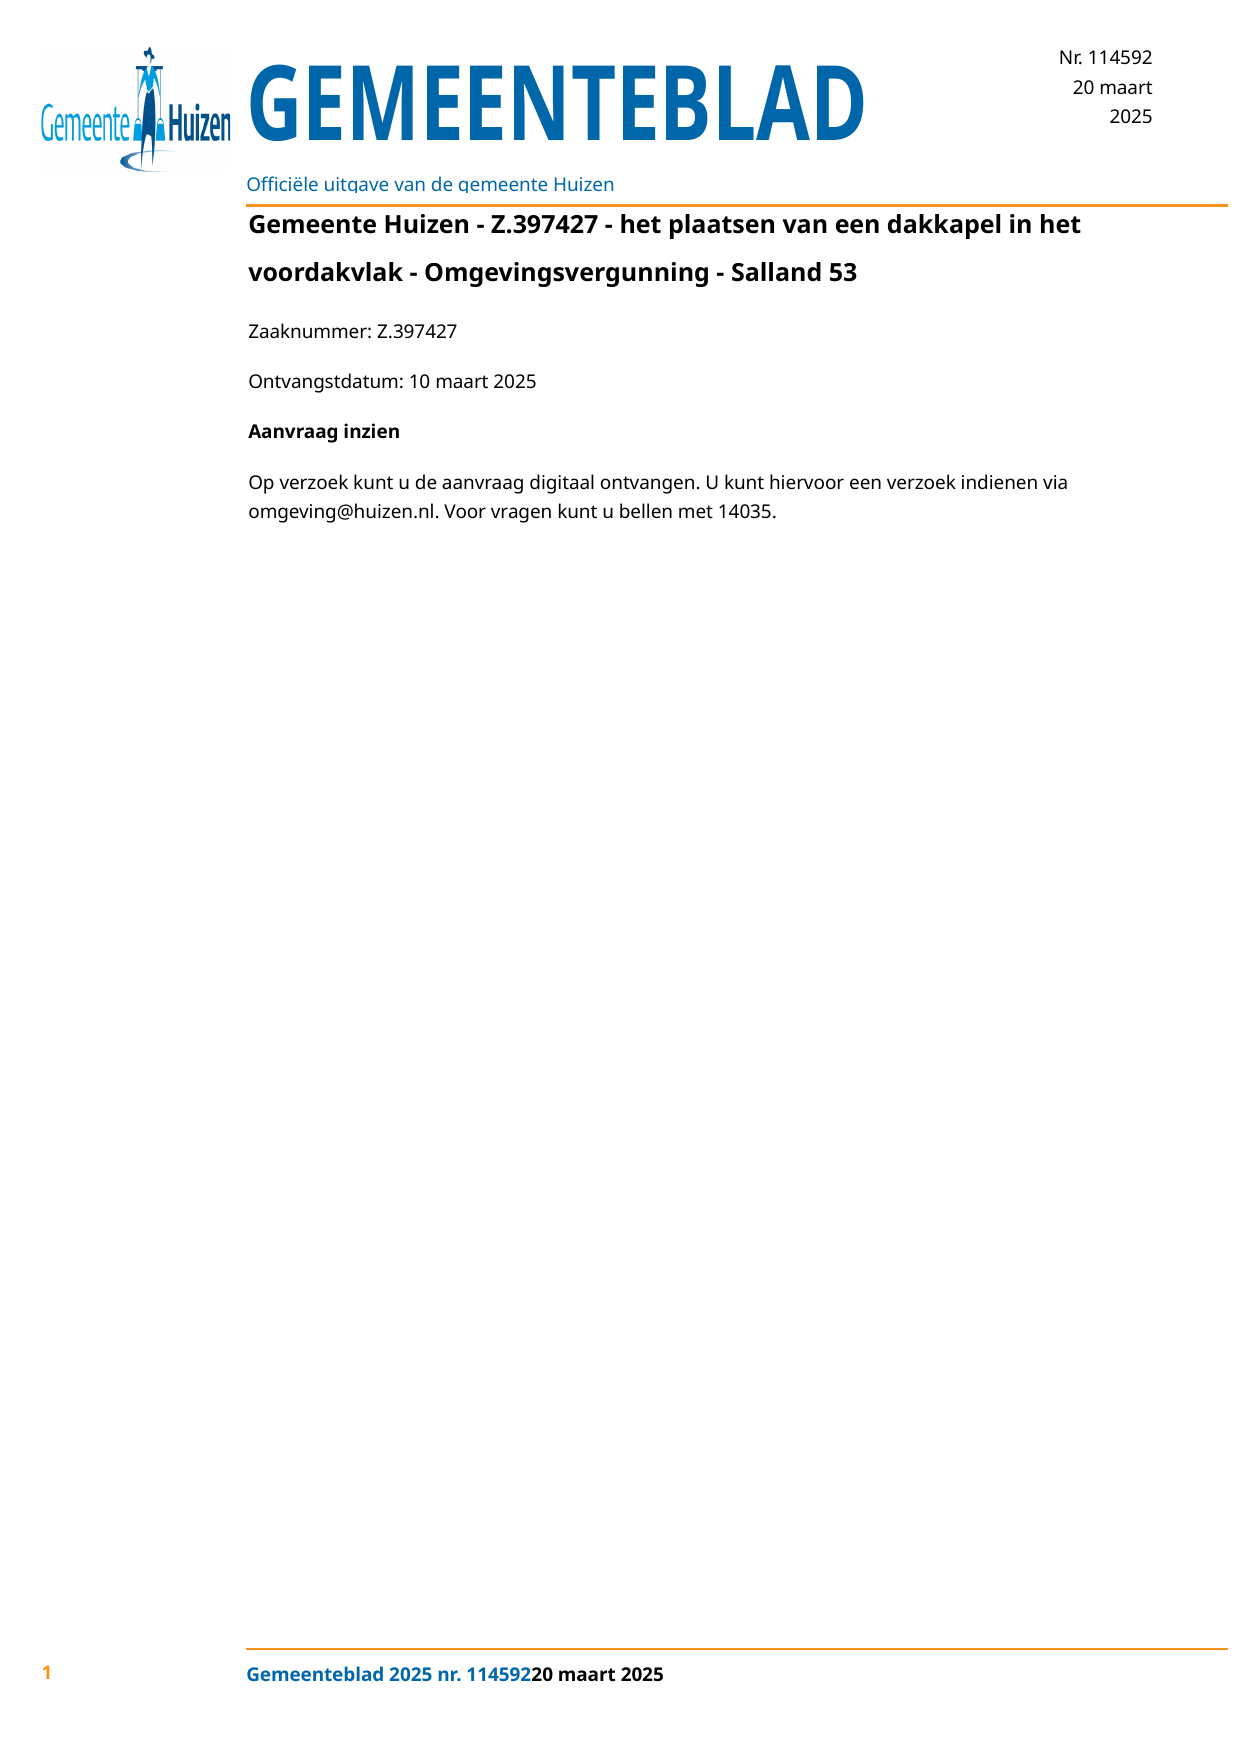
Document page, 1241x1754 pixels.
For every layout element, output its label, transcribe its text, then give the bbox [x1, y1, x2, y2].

picture [41, 47, 231, 172]
text Zaaknummer: Z.397427 [248, 318, 1152, 344]
text Op verzoek kunt u de aanvraag digitaal ontvangen. U kunt hiervoor een verzoek indienen via omgeving@huizen.nl. Voor vragen kunt u bellen met 14035. [248, 469, 1152, 524]
text Ontvangstdatum: 10 maart 2025 [248, 368, 1152, 394]
text Gemeente Huizen - Z.397427 - het plaatsen van een dakkapel in het voordakvlak - Omgevingsvergunning - Salland 53 [248, 207, 1152, 288]
text Aanvraag inzien [248, 419, 1152, 444]
